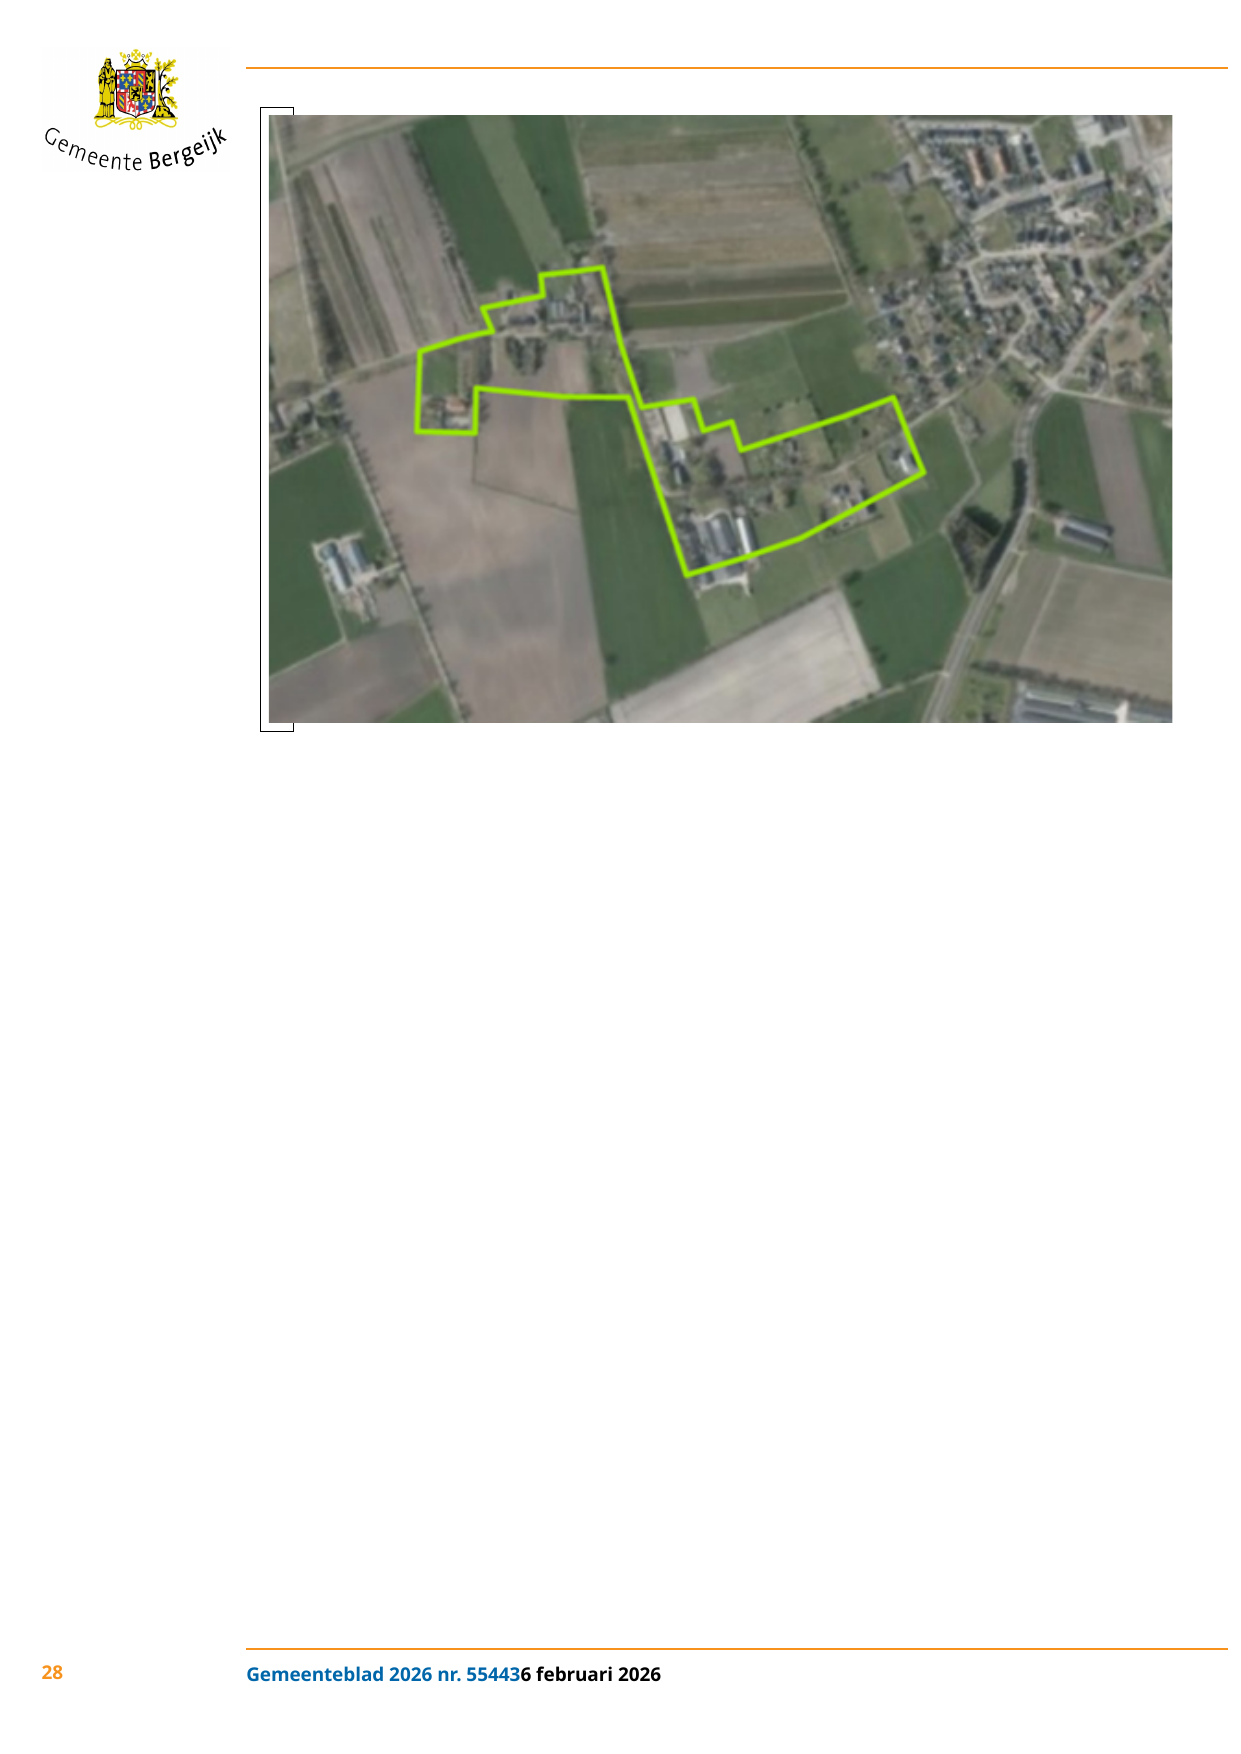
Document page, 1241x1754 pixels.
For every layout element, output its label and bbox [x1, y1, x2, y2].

picture [41, 47, 231, 172]
picture [268, 115, 1173, 723]
